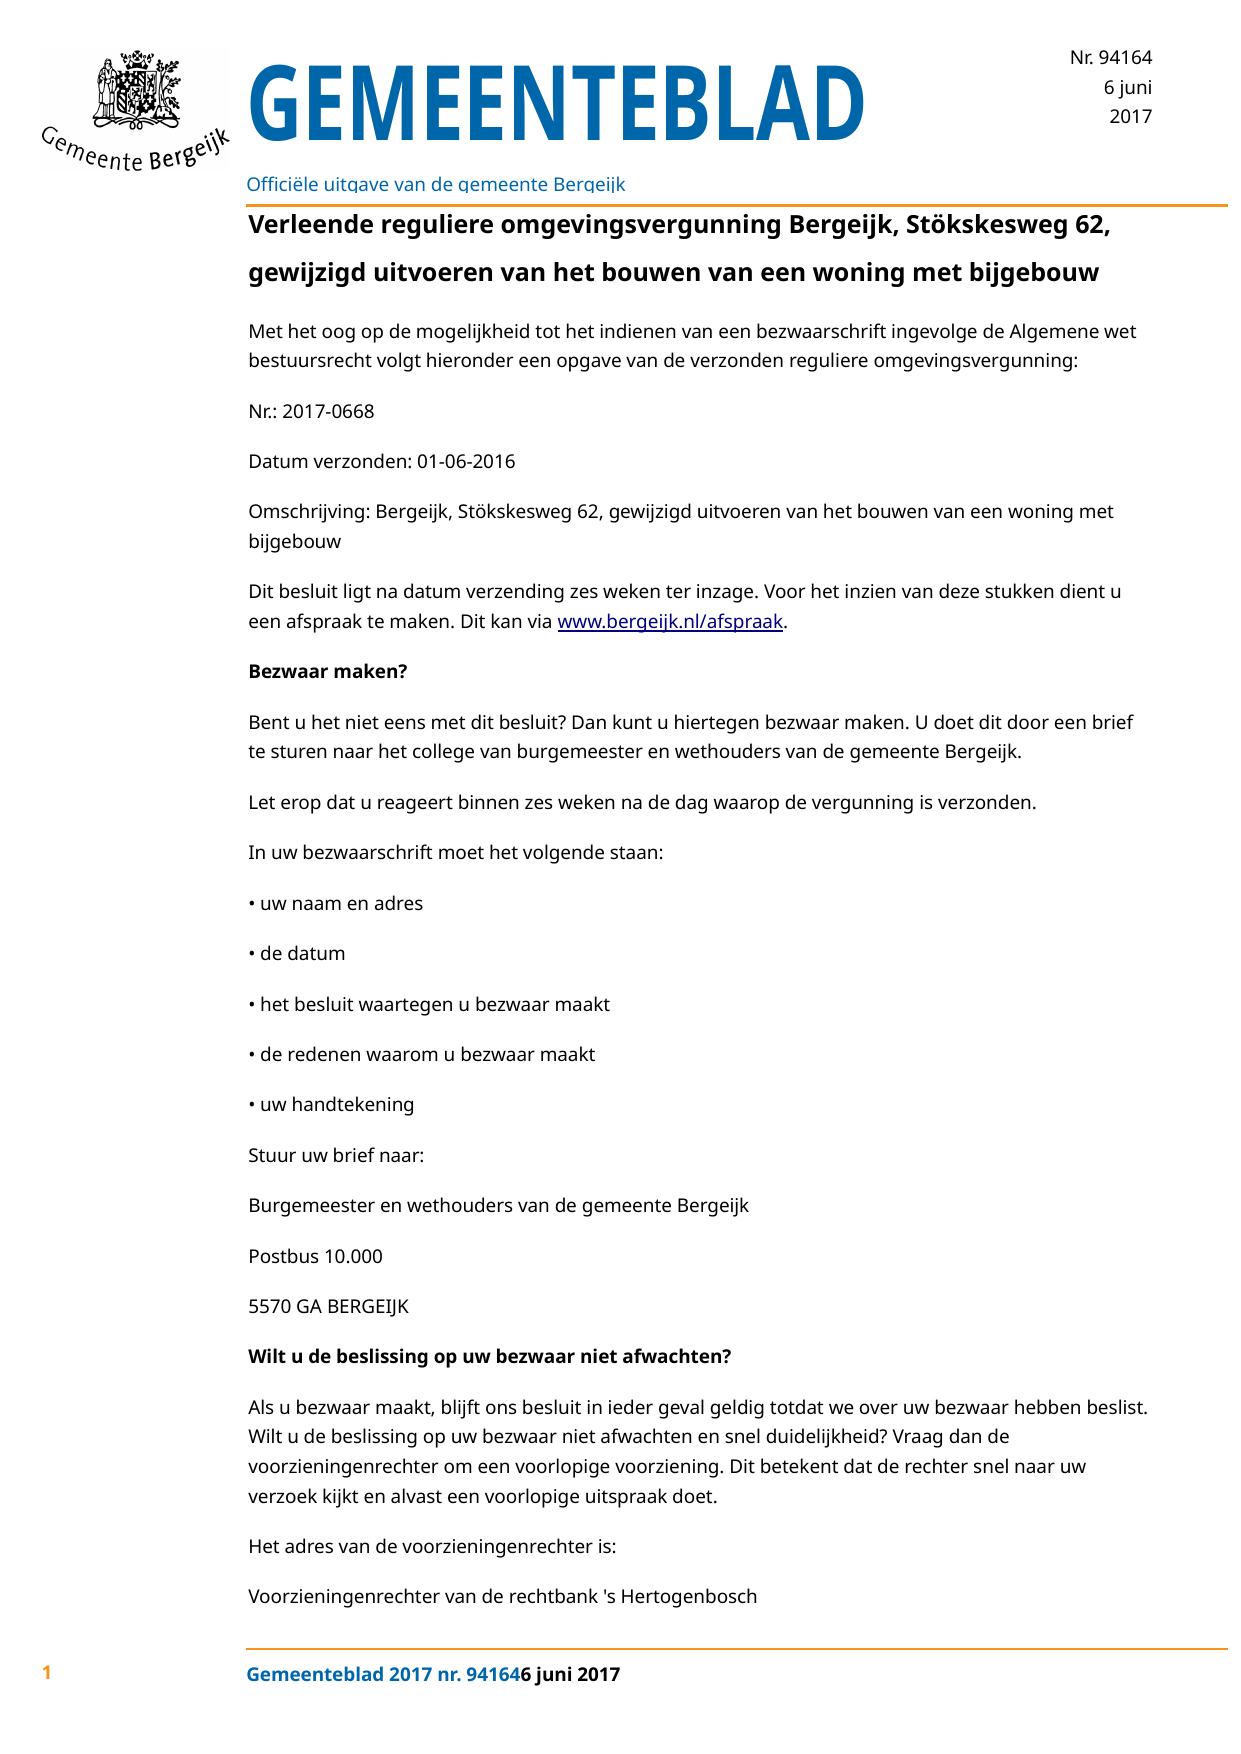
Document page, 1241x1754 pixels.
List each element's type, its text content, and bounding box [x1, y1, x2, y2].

text Dit besluit ligt na datum verzending zes weken ter inzage. Voor het inzien van deze stukken dient u een afspraak te maken. Dit kan via www.bergeijk.nl/afspraak. [248, 579, 1152, 634]
text Voorzieningenrechter van de rechtbank 's Hertogenbosch [248, 1584, 1152, 1609]
text • de datum [248, 940, 1152, 966]
text In uw bezwaarschrift moet het volgende staan: [248, 839, 1152, 865]
text Als u bezwaar maakt, blijft ons besluit in ieder geval geldig totdat we over uw bezwaar hebben beslist. Wilt u de beslissing op uw bezwaar niet afwachten en snel duidelijkheid? Vraag dan de voorzieningenrechter om een voorlopige voorziening. Dit betekent dat de rechter snel naar uw verzoek kijkt en alvast een voorlopige uitspraak doet. [248, 1394, 1152, 1509]
picture [41, 47, 231, 172]
text Omschrijving: Bergeijk, Stökskesweg 62, gewijzigd uitvoeren van het bouwen van een woning met bijgebouw [248, 499, 1152, 554]
text Datum verzonden: 01-06-2016 [248, 448, 1152, 474]
text Stuur uw brief naar: [248, 1142, 1152, 1168]
text Let erop dat u reageert binnen zes weken na de dag waarop de vergunning is verzonden. [248, 789, 1152, 815]
text Verleende reguliere omgevingsvergunning Bergeijk, Stökskesweg 62, gewijzigd uitvoeren van het bouwen van een woning met bijgebouw [248, 207, 1152, 288]
text Bezwaar maken? [248, 659, 1152, 684]
text Burgemeester en wethouders van de gemeente Bergeijk [248, 1192, 1152, 1218]
text 5570 GA BERGEIJK [248, 1293, 1152, 1319]
text Postbus 10.000 [248, 1243, 1152, 1269]
text Nr.: 2017-0668 [248, 398, 1152, 424]
text • uw naam en adres [248, 890, 1152, 916]
text • het besluit waartegen u bezwaar maakt [248, 991, 1152, 1017]
text Wilt u de beslissing op uw bezwaar niet afwachten? [248, 1344, 1152, 1369]
text Bent u het niet eens met dit besluit? Dan kunt u hiertegen bezwaar maken. U doet dit door een brief te sturen naar het college van burgemeester en wethouders van de gemeente Bergeijk. [248, 709, 1152, 764]
text Het adres van de voorzieningenrechter is: [248, 1533, 1152, 1559]
text • de redenen waarom u bezwaar maakt [248, 1041, 1152, 1067]
text Met het oog op de mogelijkheid tot het indienen van een bezwaarschrift ingevolge de Algemene wet bestuursrecht volgt hieronder een opgave van de verzonden reguliere omgevingsvergunning: [248, 318, 1152, 373]
text • uw handtekening [248, 1092, 1152, 1117]
